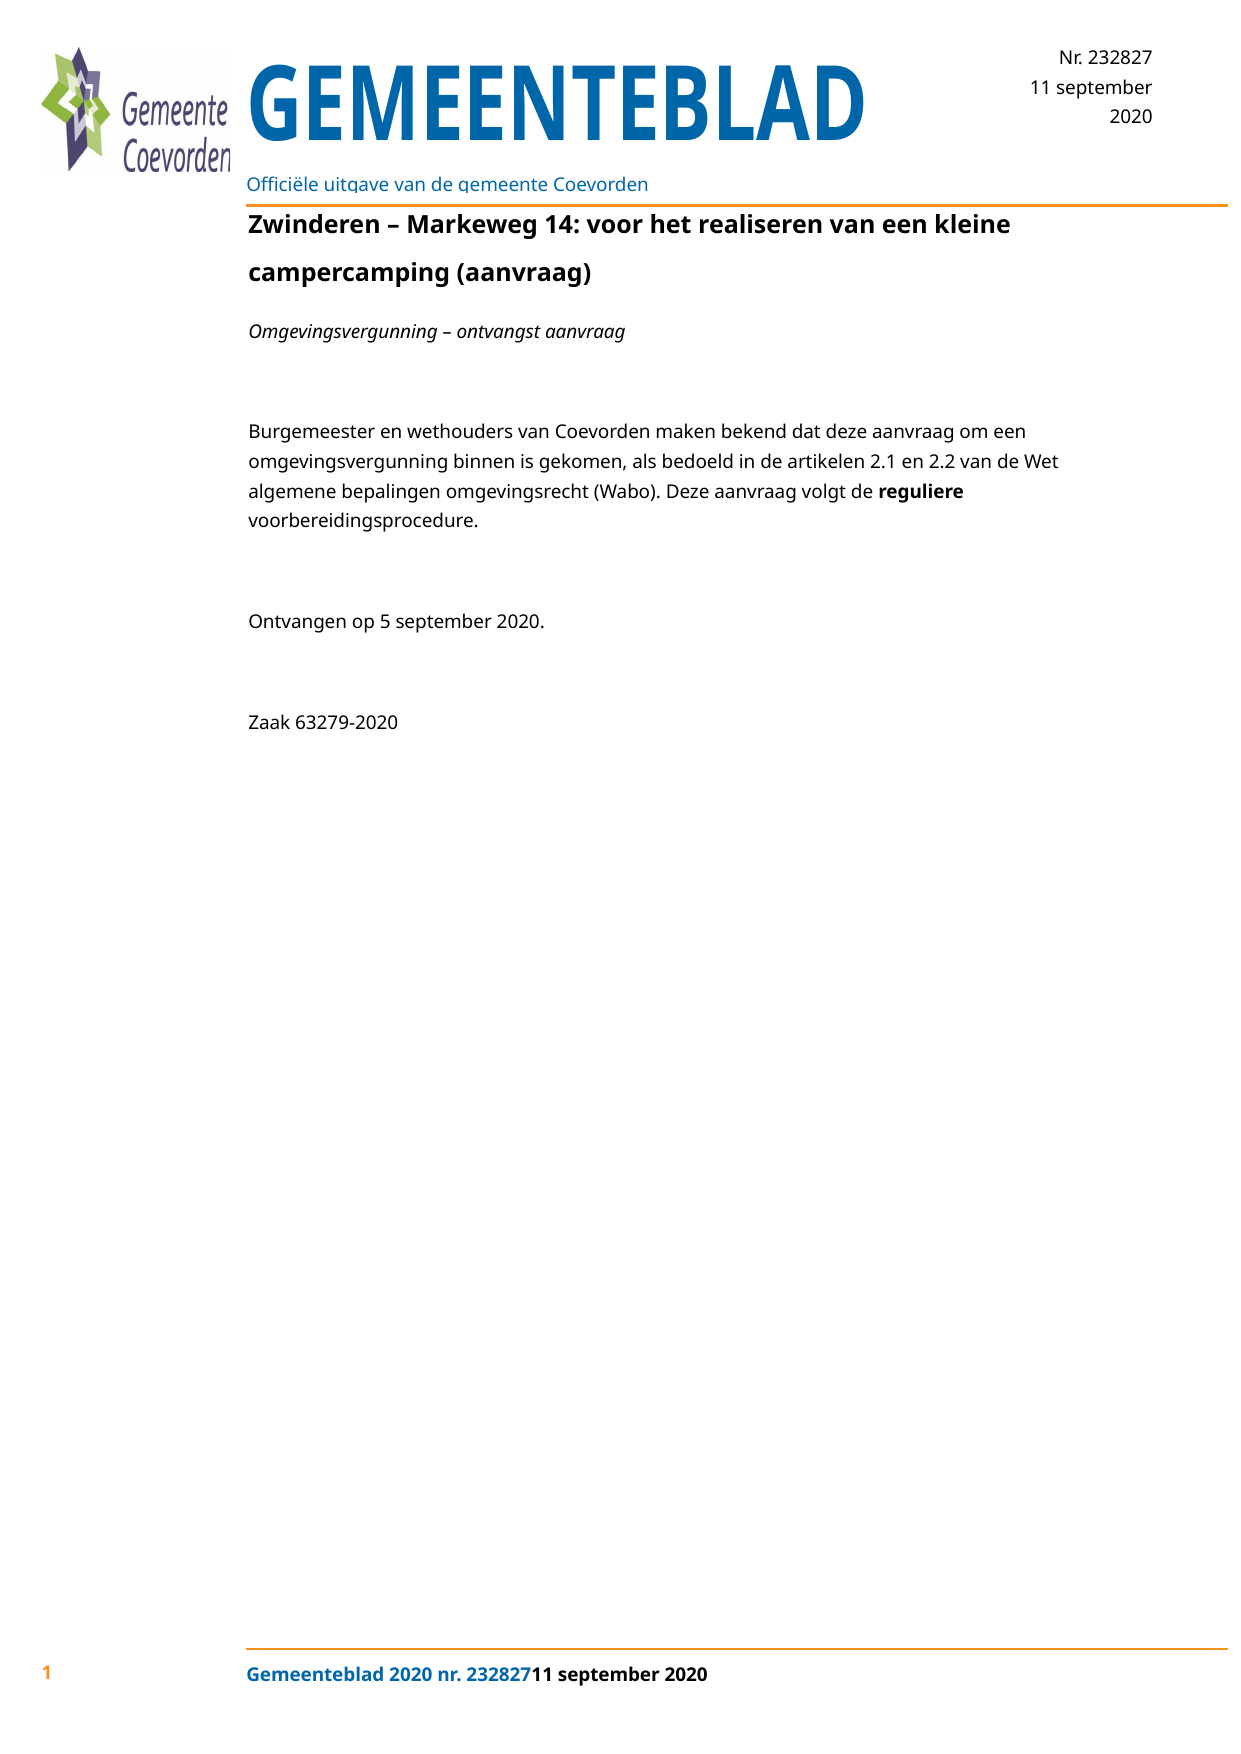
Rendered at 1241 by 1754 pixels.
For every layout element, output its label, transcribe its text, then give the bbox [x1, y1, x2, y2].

text Ontvangen op 5 september 2020. [248, 608, 1152, 634]
text Burgemeester en wethouders van Coevorden maken bekend dat deze aanvraag om een omgevingsvergunning binnen is gekomen, als bedoeld in de artikelen 2.1 en 2.2 van de Wet algemene bepalingen omgevingsrecht (Wabo). Deze aanvraag volgt de reguliere voorbereidingsprocedure. [248, 419, 1152, 533]
text Zaak 63279-2020 [248, 709, 1152, 735]
text Omgevingsvergunning – ontvangst aanvraag [248, 318, 1152, 344]
text Zwinderen – Markeweg 14: voor het realiseren van een kleine campercamping (aanvraag) [248, 207, 1152, 288]
picture [41, 47, 231, 172]
